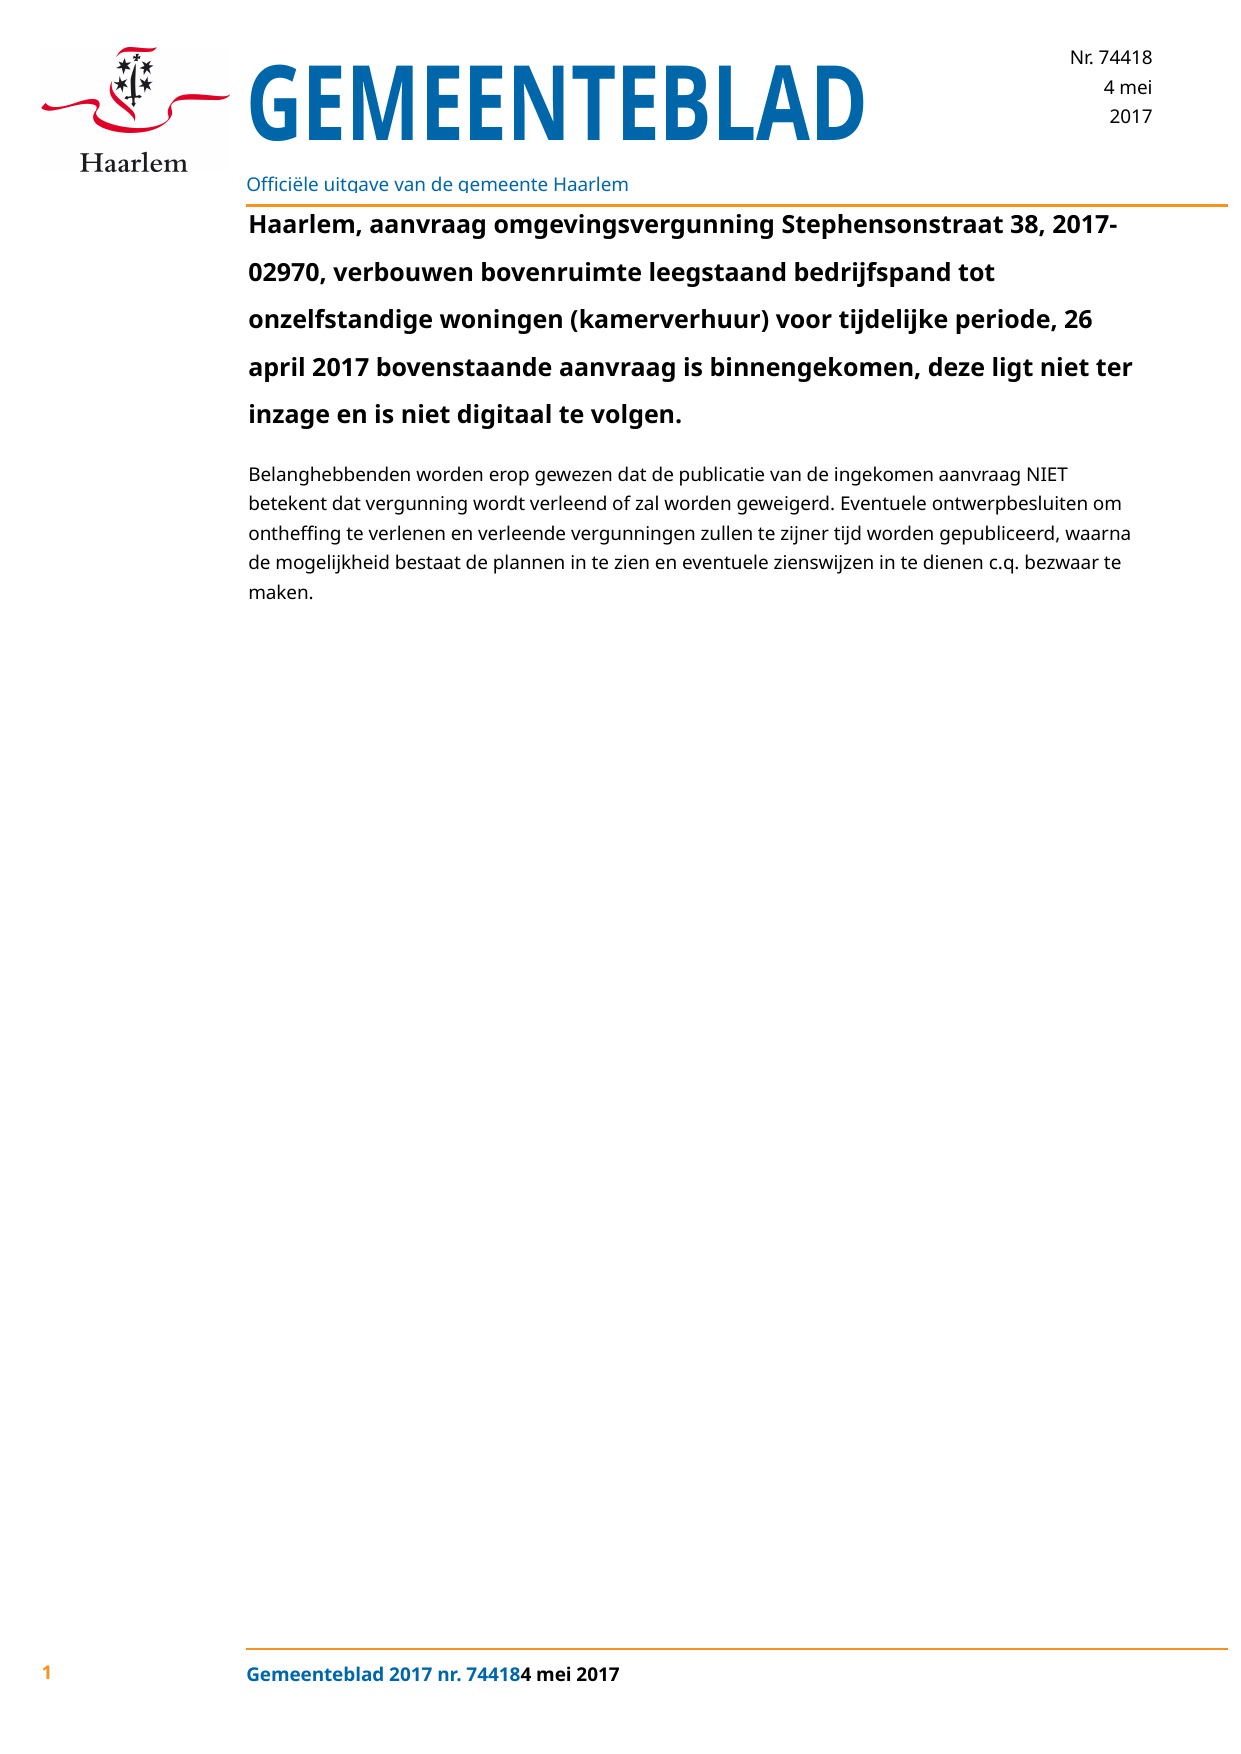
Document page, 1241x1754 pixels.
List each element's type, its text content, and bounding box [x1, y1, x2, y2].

picture [41, 47, 231, 172]
text Belanghebbenden worden erop gewezen dat de publicatie van de ingekomen aanvraag NIET betekent dat vergunning wordt verleend of zal worden geweigerd. Eventuele ontwerpbesluiten om ontheffing te verlenen en verleende vergunningen zullen te zijner tijd worden gepubliceerd, waarna de mogelijkheid bestaat de plannen in te zien en eventuele zienswijzen in te dienen c.q. bezwaar te maken. [248, 461, 1152, 605]
text Haarlem, aanvraag omgevingsvergunning Stephensonstraat 38, 2017-02970, verbouwen bovenruimte leegstaand bedrijfspand tot onzelfstandige woningen (kamerverhuur) voor tijdelijke periode, 26 april 2017 bovenstaande aanvraag is binnengekomen, deze ligt niet ter inzage en is niet digitaal te volgen. [248, 207, 1152, 431]
